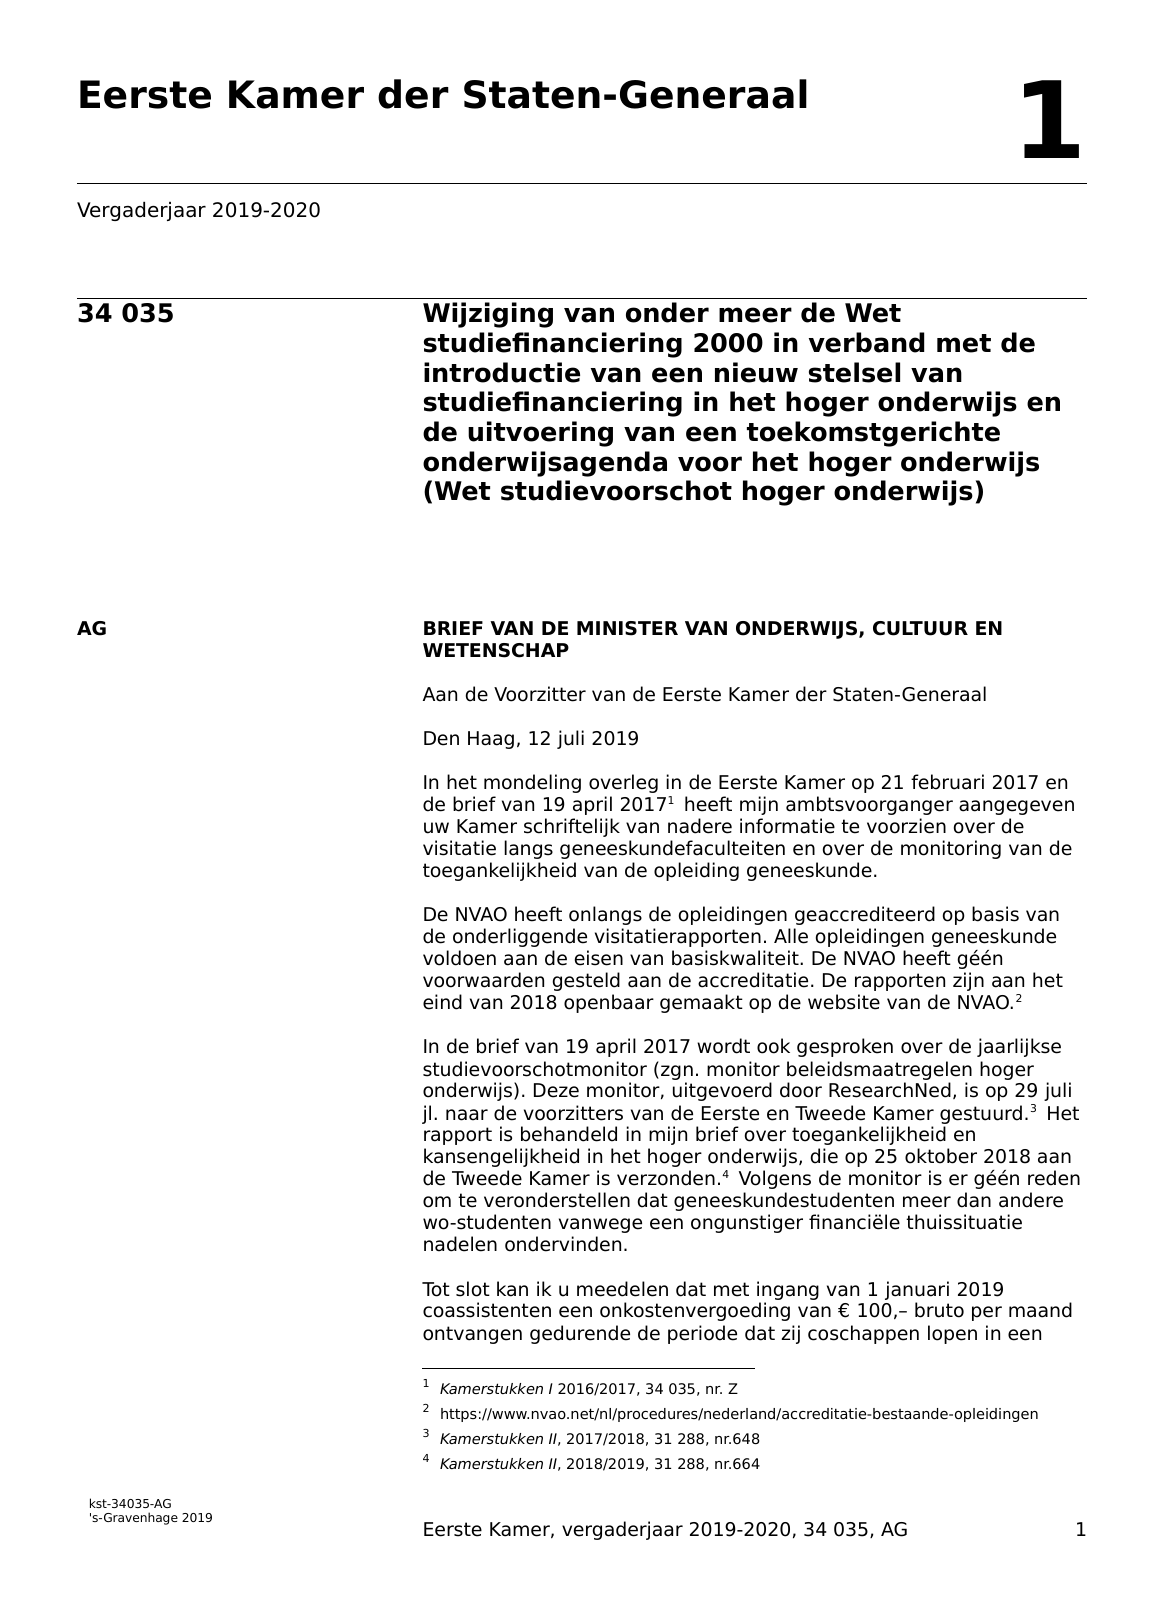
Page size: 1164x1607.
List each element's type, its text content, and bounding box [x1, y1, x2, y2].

text Kamerstukken II, 2018/2019, 31 288, nr.664 [422, 1452, 1087, 1474]
table_header Eerste Kamer der Staten-Generaal [77, 59, 886, 183]
text Kamerstukken II, 2017/2018, 31 288, nr.648 [422, 1427, 1087, 1449]
table_header 1 [886, 59, 1087, 183]
text Den Haag, 12 juli 2019 [422, 728, 1087, 750]
text Kamerstukken I 2016/2017, 34 035, nr. Z [422, 1377, 1087, 1399]
subtitle AG BRIEF VAN DE MINISTER VAN ONDERWIJS, CULTUUR EN WETENSCHAP [77, 618, 1087, 662]
text Tot slot kan ik u meedelen dat met ingang van 1 januari 2019 coassistenten een onkostenvergoeding van € 100,– bruto per maand ontvangen gedurende de periode dat zij coschappen lopen in een [422, 1278, 1087, 1344]
subtitle 34 035 Wijziging van onder meer de Wet studiefinanciering 2000 in verband met de introductie van een nieuw stelsel van studiefinanciering in het hoger onderwijs en de uitvoering van een toekomstgerichte onderwijsagenda voor het hoger onderwijs (Wet studievoorschot hoger onderwijs) [77, 299, 1087, 507]
text https://www.nvao.net/nl/procedures/nederland/accreditatie-bestaande-opleidingen [422, 1402, 1087, 1424]
text kst-34035-AG [88, 1497, 323, 1511]
text 's-Gravenhage 2019 [88, 1511, 323, 1525]
text Aan de Voorzitter van de Eerste Kamer der Staten-Generaal [422, 684, 1087, 706]
table_cell Vergaderjaar 2019-2020 [77, 184, 1087, 298]
text In het mondeling overleg in de Eerste Kamer op 21 februari 2017 en de brief van 19 april 2017 heeft mijn ambtsvoorganger aangegeven uw Kamer schriftelijk van nadere informatie te voorzien over de visitatie langs geneeskundefaculteiten en over de monitoring van de toegankelijkheid van de opleiding geneeskunde. [422, 772, 1087, 882]
text De NVAO heeft onlangs de opleidingen geaccrediteerd op basis van de onderliggende visitatierapporten. Alle opleidingen geneeskunde voldoen aan de eisen van basiskwaliteit. De NVAO heeft géén voorwaarden gesteld aan de accreditatie. De rapporten zijn aan het eind van 2018 openbaar gemaakt op de website van de NVAO. [422, 904, 1087, 1014]
text In de brief van 19 april 2017 wordt ook gesproken over de jaarlijkse studievoorschotmonitor (zgn. monitor beleidsmaatregelen hoger onderwijs). Deze monitor, uitgevoerd door ResearchNed, is op 29 juli jl. naar de voorzitters van de Eerste en Tweede Kamer gestuurd. Het rapport is behandeld in mijn brief over toegankelijkheid en kansengelijkheid in het hoger onderwijs, die op 25 oktober 2018 aan de Tweede Kamer is verzonden. Volgens de monitor is er géén reden om te veronderstellen dat geneeskundestudenten meer dan andere wo-studenten vanwege een ongunstiger financiële thuissituatie nadelen ondervinden. [422, 1036, 1087, 1256]
